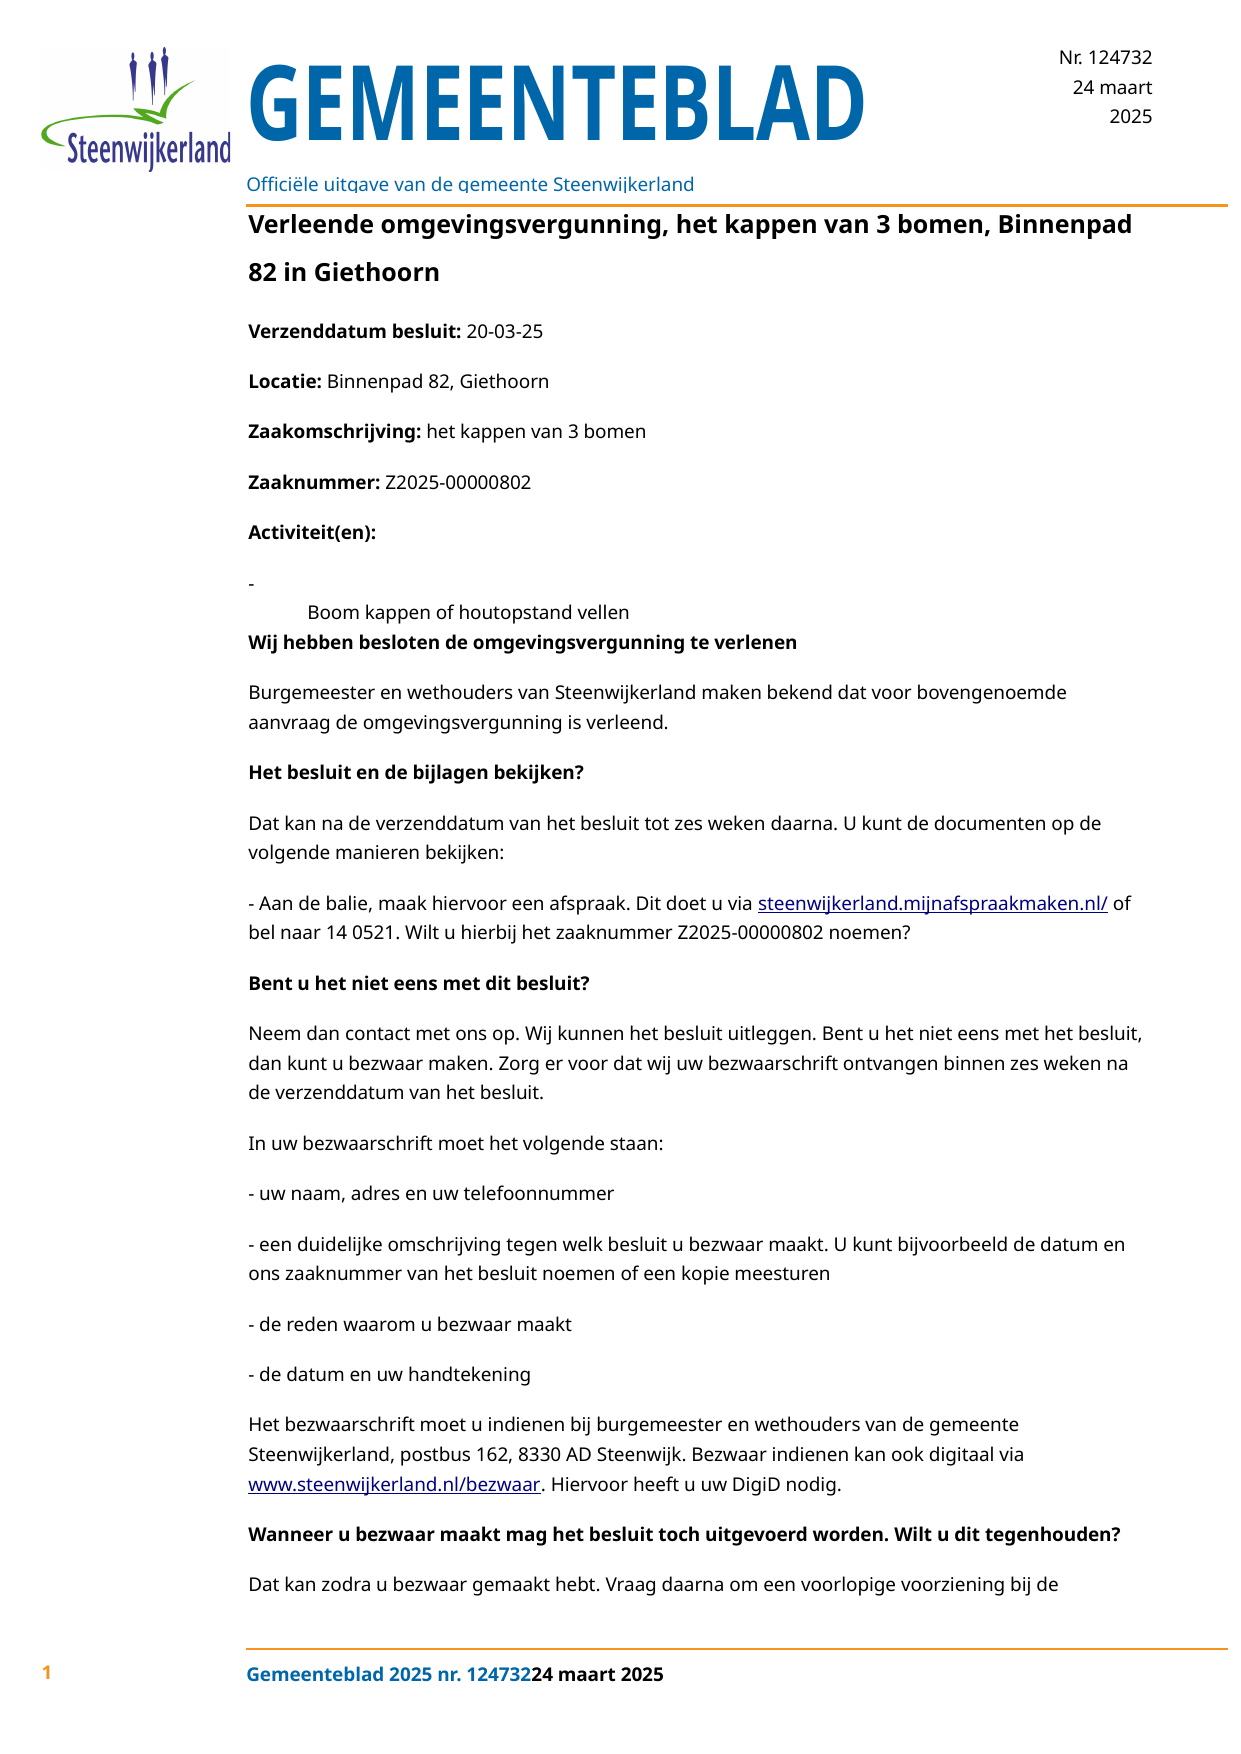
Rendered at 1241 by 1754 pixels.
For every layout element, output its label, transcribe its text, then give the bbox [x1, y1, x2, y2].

text Activiteit(en): [248, 519, 1152, 545]
text Het besluit en de bijlagen bekijken? [248, 759, 1152, 785]
text Dat kan zodra u bezwaar gemaakt hebt. Vraag daarna om een voorlopige voorziening bij de [248, 1572, 1152, 1597]
text Burgemeester en wethouders van Steenwijkerland maken bekend dat voor bovengenoemde aanvraag de omgevingsvergunning is verleend. [248, 679, 1152, 735]
text Zaakomschrijving: het kappen van 3 bomen [248, 419, 1152, 444]
text Dat kan na de verzenddatum van het besluit tot zes weken daarna. U kunt de documenten op de volgende manieren bekijken: [248, 810, 1152, 865]
text - de reden waarom u bezwaar maakt [248, 1311, 1152, 1337]
text Verzenddatum besluit: 20-03-25 [248, 318, 1152, 344]
text - de datum en uw handtekening [248, 1361, 1152, 1387]
text - uw naam, adres en uw telefoonnummer [248, 1180, 1152, 1206]
text Zaaknummer: Z2025-00000802 [248, 469, 1152, 495]
text In uw bezwaarschrift moet het volgende staan: [248, 1130, 1152, 1156]
text Bent u het niet eens met dit besluit? [248, 970, 1152, 996]
text Wanneer u bezwaar maakt mag het besluit toch uitgevoerd worden. Wilt u dit tegenhouden? [248, 1521, 1152, 1547]
text - een duidelijke omschrijving tegen welk besluit u bezwaar maakt. U kunt bijvoorbeeld de datum en ons zaaknummer van het besluit noemen of een kopie meesturen [248, 1231, 1152, 1286]
text Het bezwaarschrift moet u indienen bij burgemeester en wethouders van de gemeente Steenwijkerland, postbus 162, 8330 AD Steenwijk. Bezwaar indienen kan ook digitaal via www.steenwijkerland.nl/bezwaar. Hiervoor heeft u uw DigiD nodig. [248, 1412, 1152, 1497]
text Wij hebben besloten de omgevingsvergunning te verlenen [248, 629, 1152, 655]
picture [41, 47, 231, 172]
list Boom kappen of houtopstand vellen [248, 599, 1152, 625]
text Verleende omgevingsvergunning, het kappen van 3 bomen, Binnenpad 82 in Giethoorn [248, 207, 1152, 288]
text Neem dan contact met ons op. Wij kunnen het besluit uitleggen. Bent u het niet eens met het besluit, dan kunt u bezwaar maken. Zorg er voor dat wij uw bezwaarschrift ontvangen binnen zes weken na de verzenddatum van het besluit. [248, 1020, 1152, 1105]
text Locatie: Binnenpad 82, Giethoorn [248, 368, 1152, 394]
text - Aan de balie, maak hiervoor een afspraak. Dit doet u via steenwijkerland.mijnafspraakmaken.nl/ of bel naar 14 0521. Wilt u hierbij het zaaknummer Z2025-00000802 noemen? [248, 890, 1152, 945]
